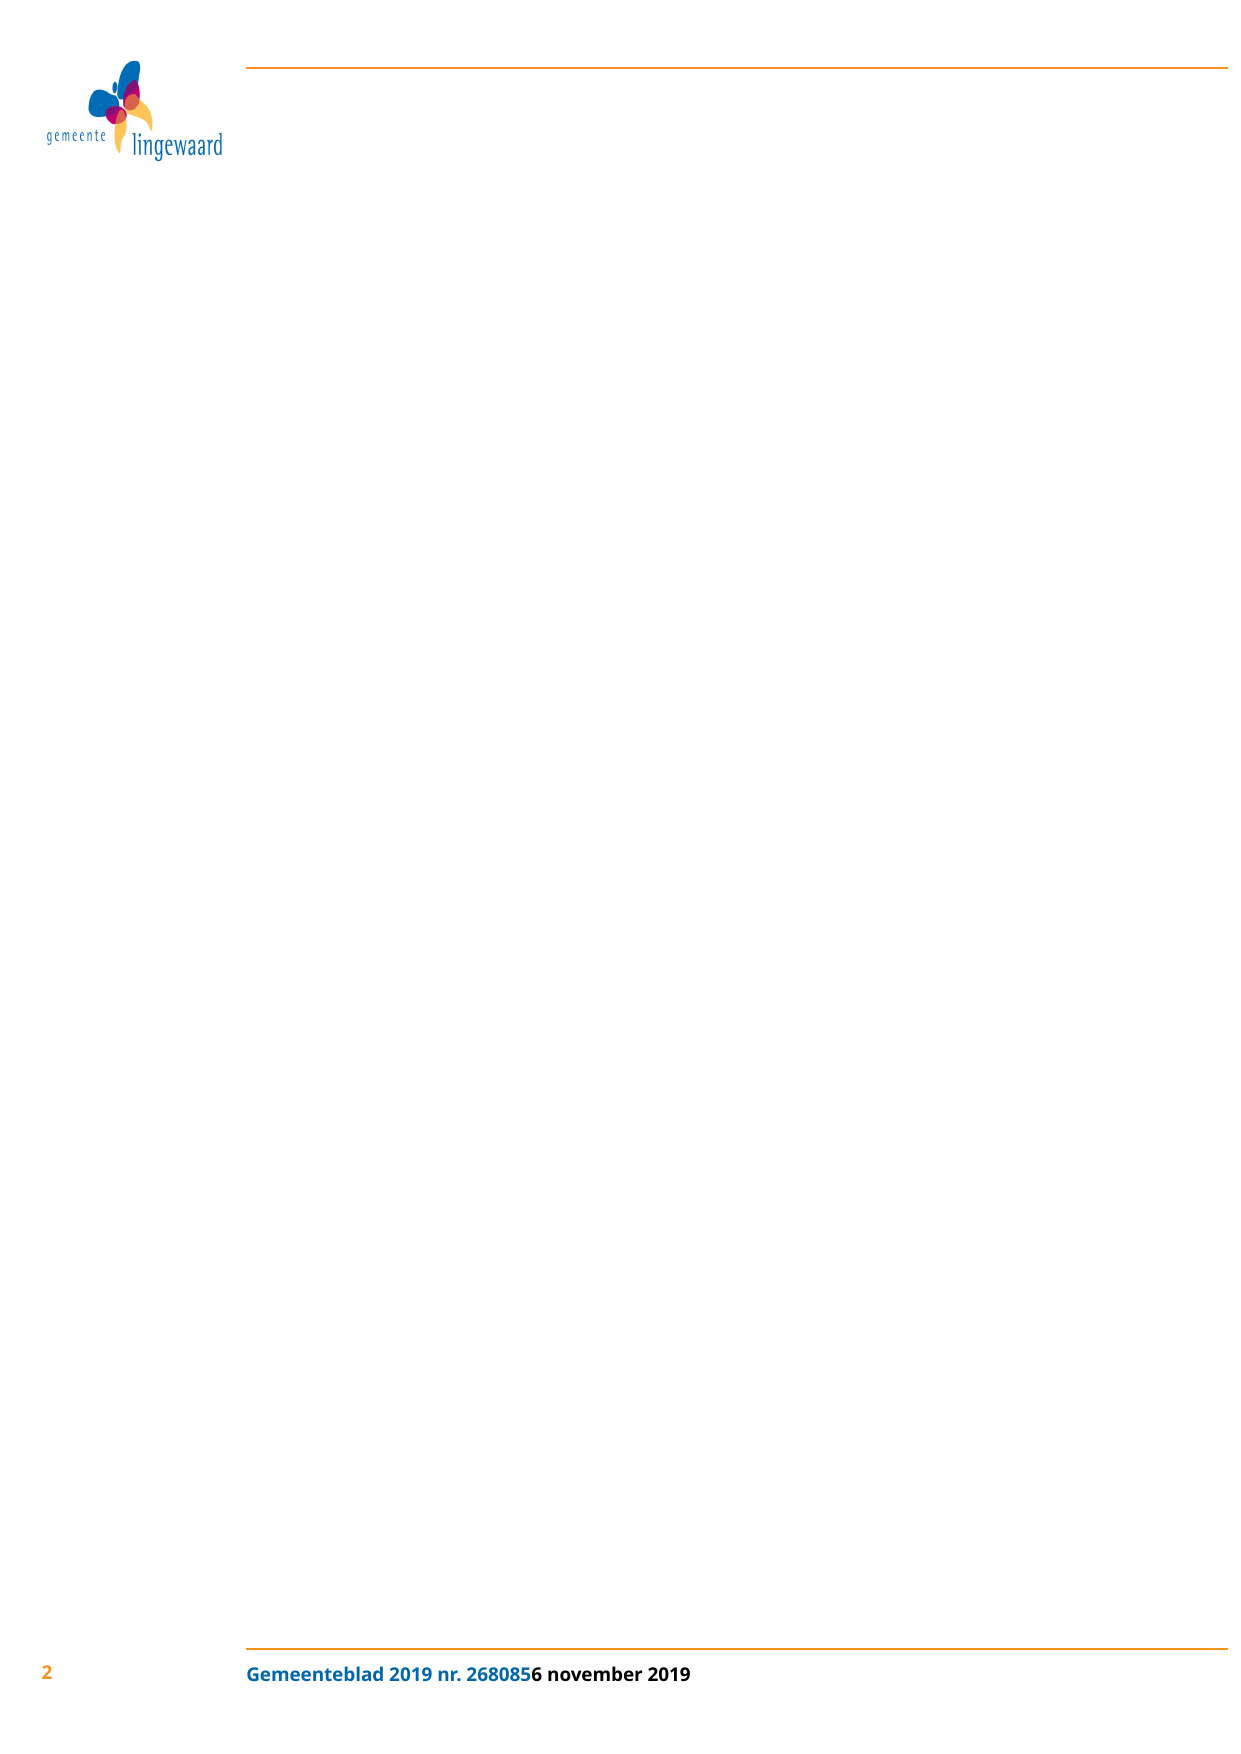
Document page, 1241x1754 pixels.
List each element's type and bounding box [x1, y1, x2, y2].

picture [41, 47, 231, 172]
